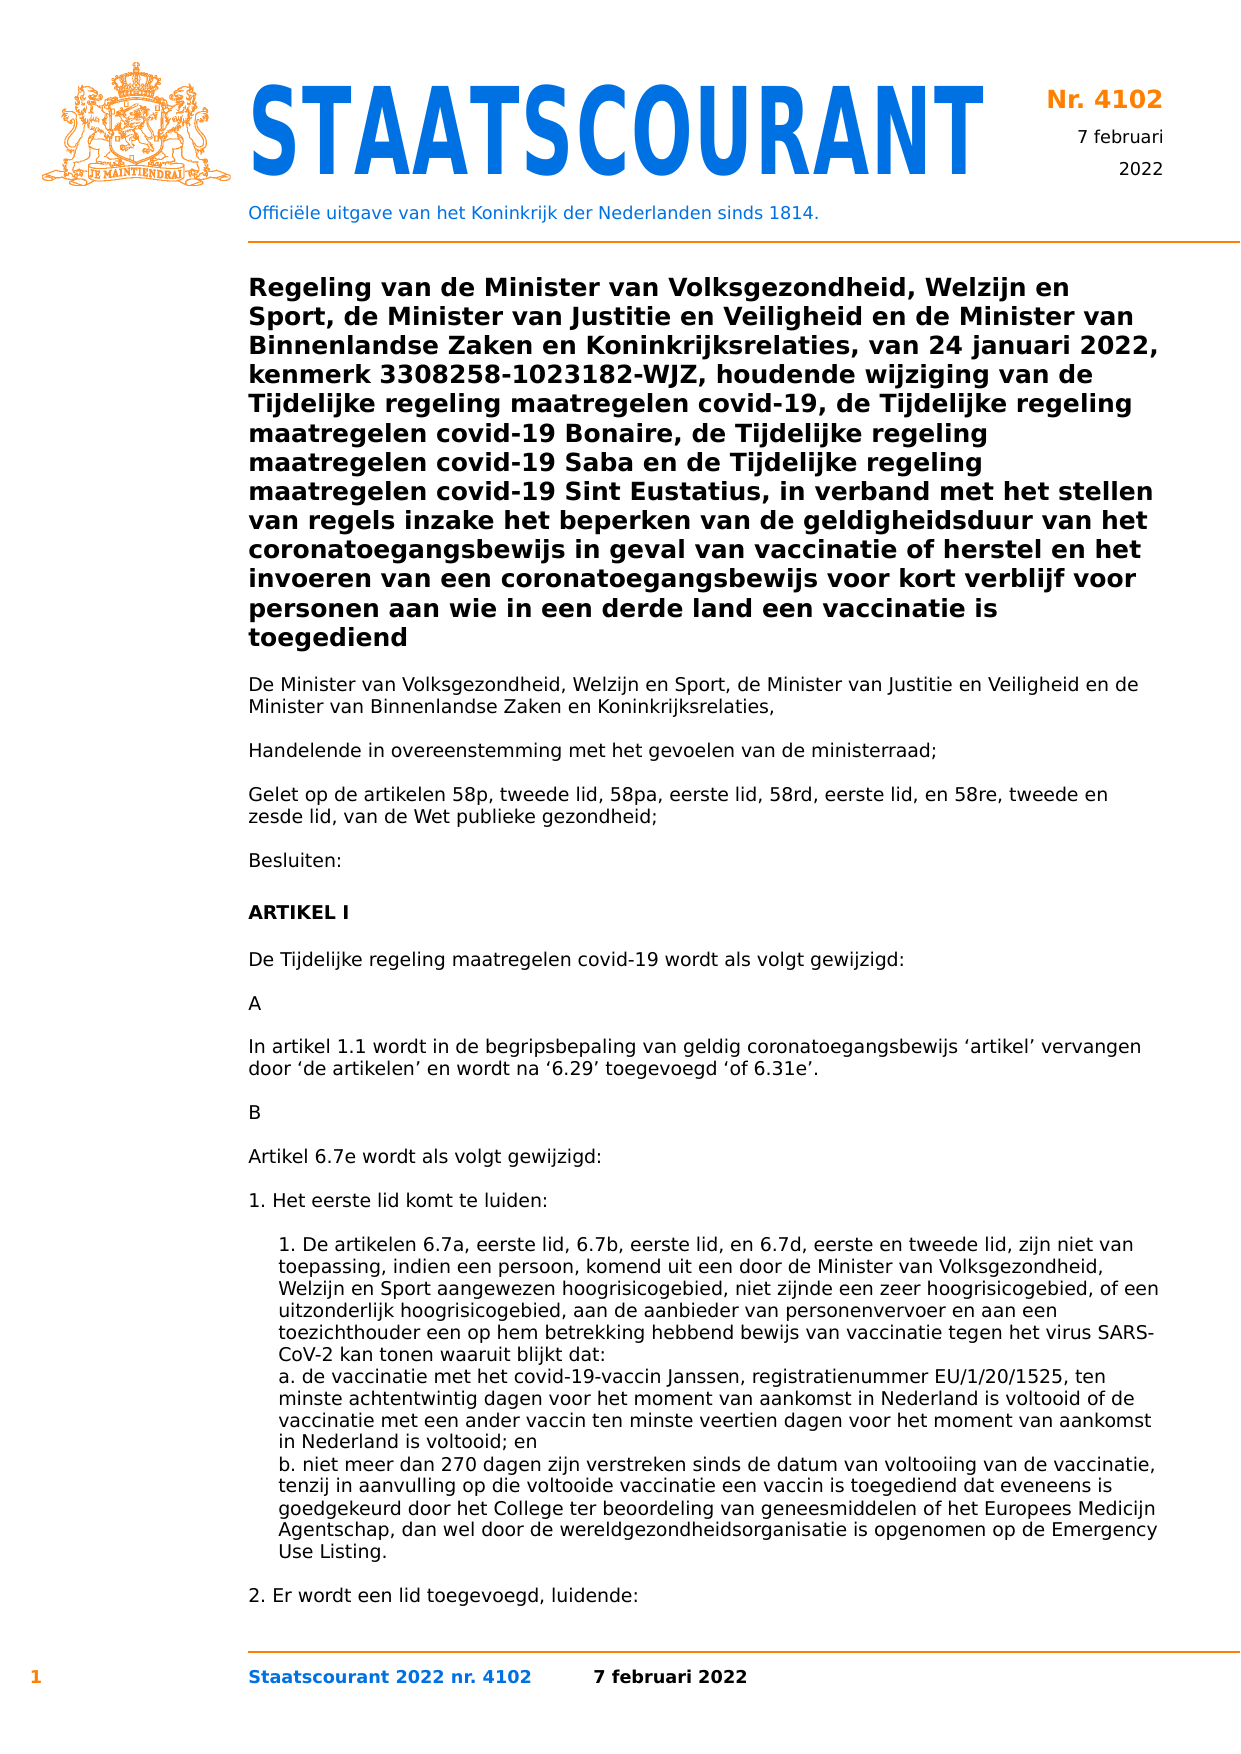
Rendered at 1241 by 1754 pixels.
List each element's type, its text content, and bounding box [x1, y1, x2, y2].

text 1. Het eerste lid komt te luiden: [248, 1190, 1163, 1212]
text 2. Er wordt een lid toegevoegd, luidende: [248, 1585, 1163, 1607]
table_cell 7 februari [998, 121, 1240, 153]
text Besluiten: [248, 849, 1163, 872]
text De Minister van Volksgezondheid, Welzijn en Sport, de Minister van Justitie en Veiligheid en de Minister van Binnenlandse Zaken en Koninkrijksrelaties, [248, 674, 1163, 718]
subtitle Regeling van de Minister van Volksgezondheid, Welzijn en Sport, de Minister van Justitie en Veiligheid en de Minister van Binnenlandse Zaken en Koninkrijksrelaties, van 24 januari 2022, kenmerk 3308258-1023182-WJZ, houdende wijziging van de Tijdelijke regeling maatregelen covid-19, de Tijdelijke regeling maatregelen covid-19 Bonaire, de Tijdelijke regeling maatregelen covid-19 Saba en de Tijdelijke regeling maatregelen covid-19 Sint Eustatius, in verband met het stellen van regels inzake het beperken van de geldigheidsduur van het coronatoegangsbewijs in geval van vaccinatie of herstel en het invoeren van een coronatoegangsbewijs voor kort verblijf voor personen aan wie in een derde land een vaccinatie is toegediend [248, 273, 1163, 652]
text Gelet op de artikelen 58p, tweede lid, 58pa, eerste lid, 58rd, eerste lid, en 58re, tweede en zesde lid, van de Wet publieke gezondheid; [248, 784, 1163, 828]
table_header STAATSCOURANT [248, 62, 998, 203]
text b. niet meer dan 270 dagen zijn verstreken sinds de datum van voltooiing van de vaccinatie, tenzij in aanvulling op die voltooide vaccinatie een vaccin is toegediend dat eveneens is goedgekeurd door het College ter beoordeling van geneesmiddelen of het Europees Medicijn Agentschap, dan wel door de wereldgezondheidsorganisatie is opgenomen op de Emergency Use Listing. [278, 1453, 1163, 1563]
text In artikel 1.1 wordt in de begripsbepaling van geldig coronatoegangsbewijs ‘artikel’ vervangen door ‘de artikelen’ en wordt na ‘6.29’ toegevoegd ‘of 6.31e’. [248, 1036, 1163, 1080]
picture [41, 62, 231, 186]
table_cell Officiële uitgave van het Koninkrijk der Nederlanden sinds 1814. [248, 203, 1240, 241]
table_cell 2022 [998, 153, 1240, 203]
text 1. De artikelen 6.7a, eerste lid, 6.7b, eerste lid, en 6.7d, eerste en tweede lid, zijn niet van toepassing, indien een persoon, komend uit een door de Minister van Volksgezondheid, Welzijn en Sport aangewezen hoogrisicogebied, niet zijnde een zeer hoogrisicogebied, of een uitzonderlijk hoogrisicogebied, aan de aanbieder van personenvervoer en aan een toezichthouder een op hem betrekking hebbend bewijs van vaccinatie tegen het virus SARS-CoV-2 kan tonen waaruit blijkt dat: [278, 1234, 1163, 1366]
table_header Nr. 4102 [998, 62, 1240, 121]
subtitle ARTIKEL I [248, 902, 1163, 923]
text De Tijdelijke regeling maatregelen covid-19 wordt als volgt gewijzigd: [248, 948, 1163, 971]
text Handelende in overeenstemming met het gevoelen van de ministerraad; [248, 740, 1163, 762]
text B [248, 1102, 1163, 1124]
text a. de vaccinatie met het covid-19-vaccin Janssen, registratienummer EU/1/20/1525, ten minste achtentwintig dagen voor het moment van aankomst in Nederland is voltooid of de vaccinatie met een ander vaccin ten minste veertien dagen voor het moment van aankomst in Nederland is voltooid; en [278, 1366, 1163, 1453]
table_header [25, 62, 248, 241]
text Artikel 6.7e wordt als volgt gewijzigd: [248, 1146, 1163, 1168]
text A [248, 992, 1163, 1014]
